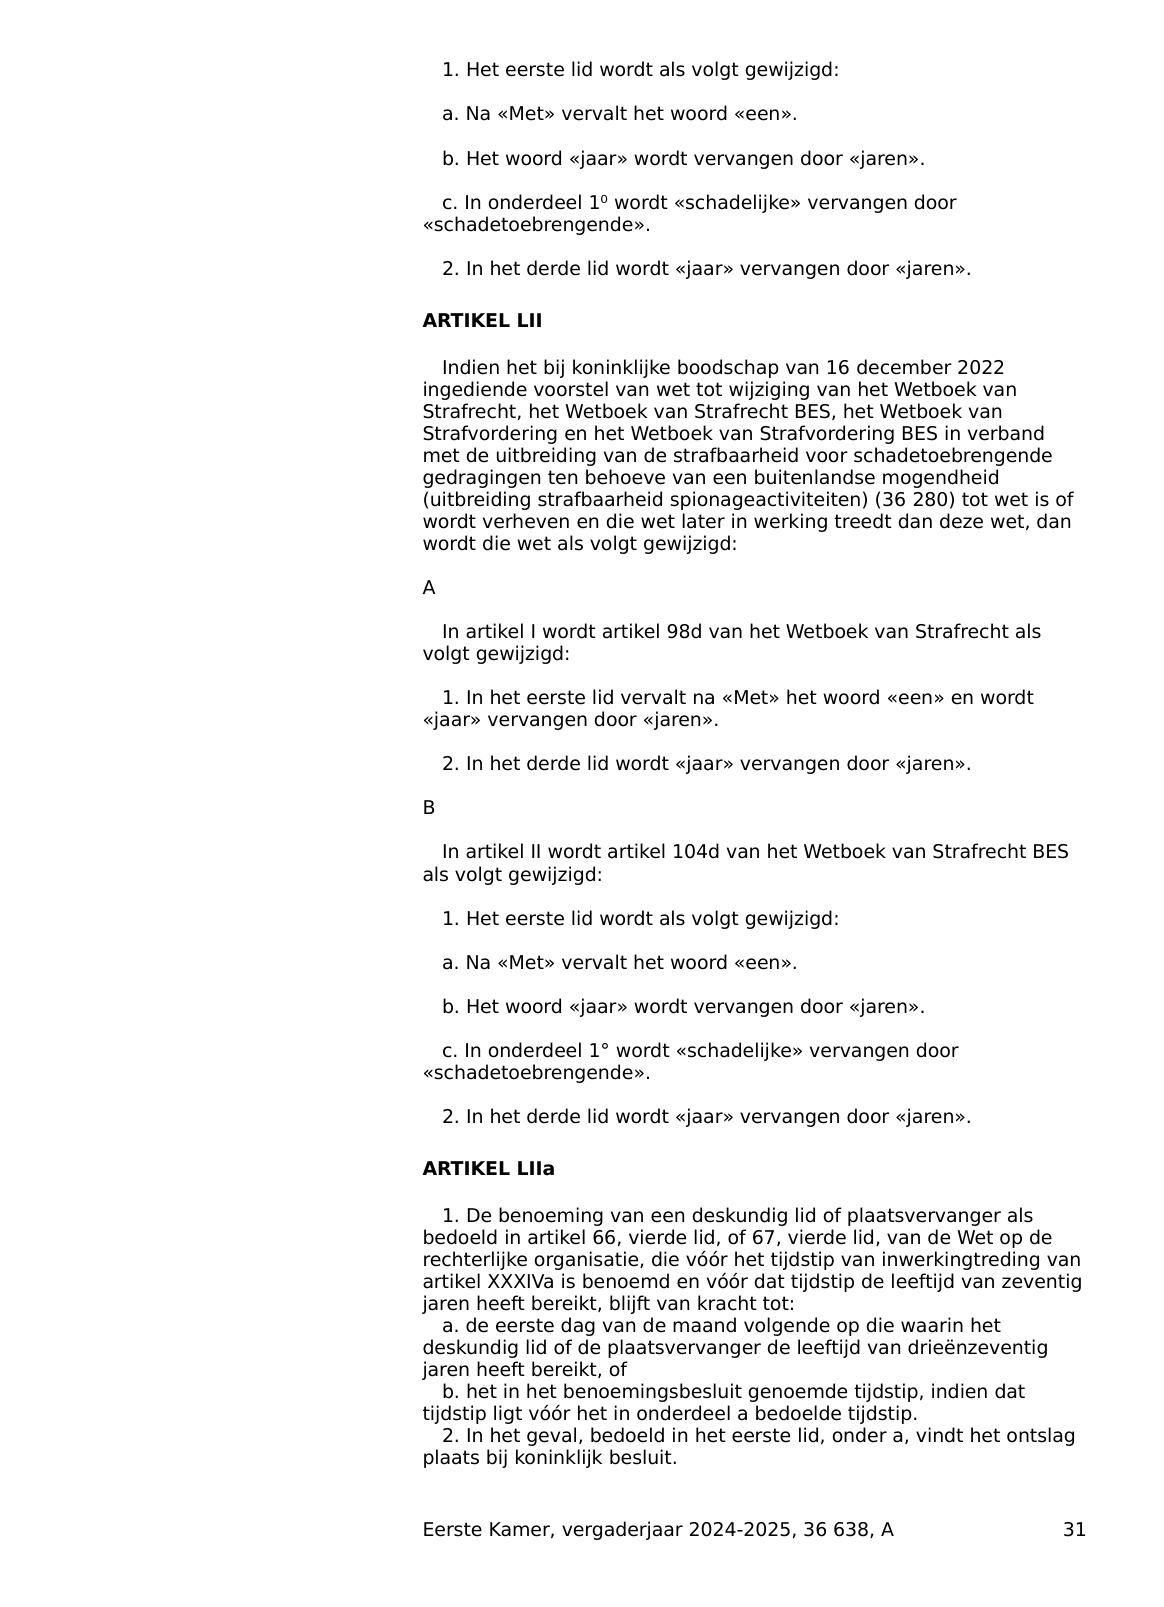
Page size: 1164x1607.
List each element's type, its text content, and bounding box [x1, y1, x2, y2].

text c. In onderdeel 1° wordt «schadelijke» vervangen door «schadetoebrengende». [422, 1040, 1087, 1084]
text b. het in het benoemingsbesluit genoemde tijdstip, indien dat tijdstip ligt vóór het in onderdeel a bedoelde tijdstip. [422, 1381, 1087, 1425]
text 1. Het eerste lid wordt als volgt gewijzigd: [422, 908, 1087, 929]
text In artikel I wordt artikel 98d van het Wetboek van Strafrecht als volgt gewijzigd: [422, 621, 1087, 665]
text B [422, 797, 1087, 819]
text 2. In het derde lid wordt «jaar» vervangen door «jaren». [422, 258, 1087, 280]
text a. Na «Met» vervalt het woord «een». [422, 952, 1087, 974]
text b. Het woord «jaar» wordt vervangen door «jaren». [422, 996, 1087, 1018]
text 2. In het derde lid wordt «jaar» vervangen door «jaren». [422, 1106, 1087, 1128]
text c. In onderdeel 1⁰ wordt «schadelijke» vervangen door «schadetoebrengende». [422, 192, 1087, 236]
text 1. In het eerste lid vervalt na «Met» het woord «een» en wordt «jaar» vervangen door «jaren». [422, 687, 1087, 731]
text 1. Het eerste lid wordt als volgt gewijzigd: [422, 59, 1087, 81]
text 2. In het derde lid wordt «jaar» vervangen door «jaren». [422, 753, 1087, 775]
text b. Het woord «jaar» wordt vervangen door «jaren». [422, 147, 1087, 169]
text 1. De benoeming van een deskundig lid of plaatsvervanger als bedoeld in artikel 66, vierde lid, of 67, vierde lid, van de Wet op de rechterlijke organisatie, die vóór het tijdstip van inwerkingtreding van artikel XXXIVa is benoemd en vóór dat tijdstip de leeftijd van zeventig jaren heeft bereikt, blijft van kracht tot: [422, 1205, 1087, 1315]
text In artikel II wordt artikel 104d van het Wetboek van Strafrecht BES als volgt gewijzigd: [422, 841, 1087, 885]
text A [422, 577, 1087, 599]
subtitle ARTIKEL LII [422, 310, 1087, 332]
text a. de eerste dag van de maand volgende op die waarin het deskundig lid of de plaatsvervanger de leeftijd van drieënzeventig jaren heeft bereikt, of [422, 1315, 1087, 1381]
subtitle ARTIKEL LIIa [422, 1158, 1087, 1180]
text 2. In het geval, bedoeld in het eerste lid, onder a, vindt het ontslag plaats bij koninklijk besluit. [422, 1425, 1087, 1469]
text a. Na «Met» vervalt het woord «een». [422, 103, 1087, 125]
text Indien het bij koninklijke boodschap van 16 december 2022 ingediende voorstel van wet tot wijziging van het Wetboek van Strafrecht, het Wetboek van Strafrecht BES, het Wetboek van Strafvordering en het Wetboek van Strafvordering BES in verband met de uitbreiding van de strafbaarheid voor schadetoebrengende gedragingen ten behoeve van een buitenlandse mogendheid (uitbreiding strafbaarheid spionageactiviteiten) (36 280) tot wet is of wordt verheven en die wet later in werking treedt dan deze wet, dan wordt die wet als volgt gewijzigd: [422, 357, 1087, 554]
